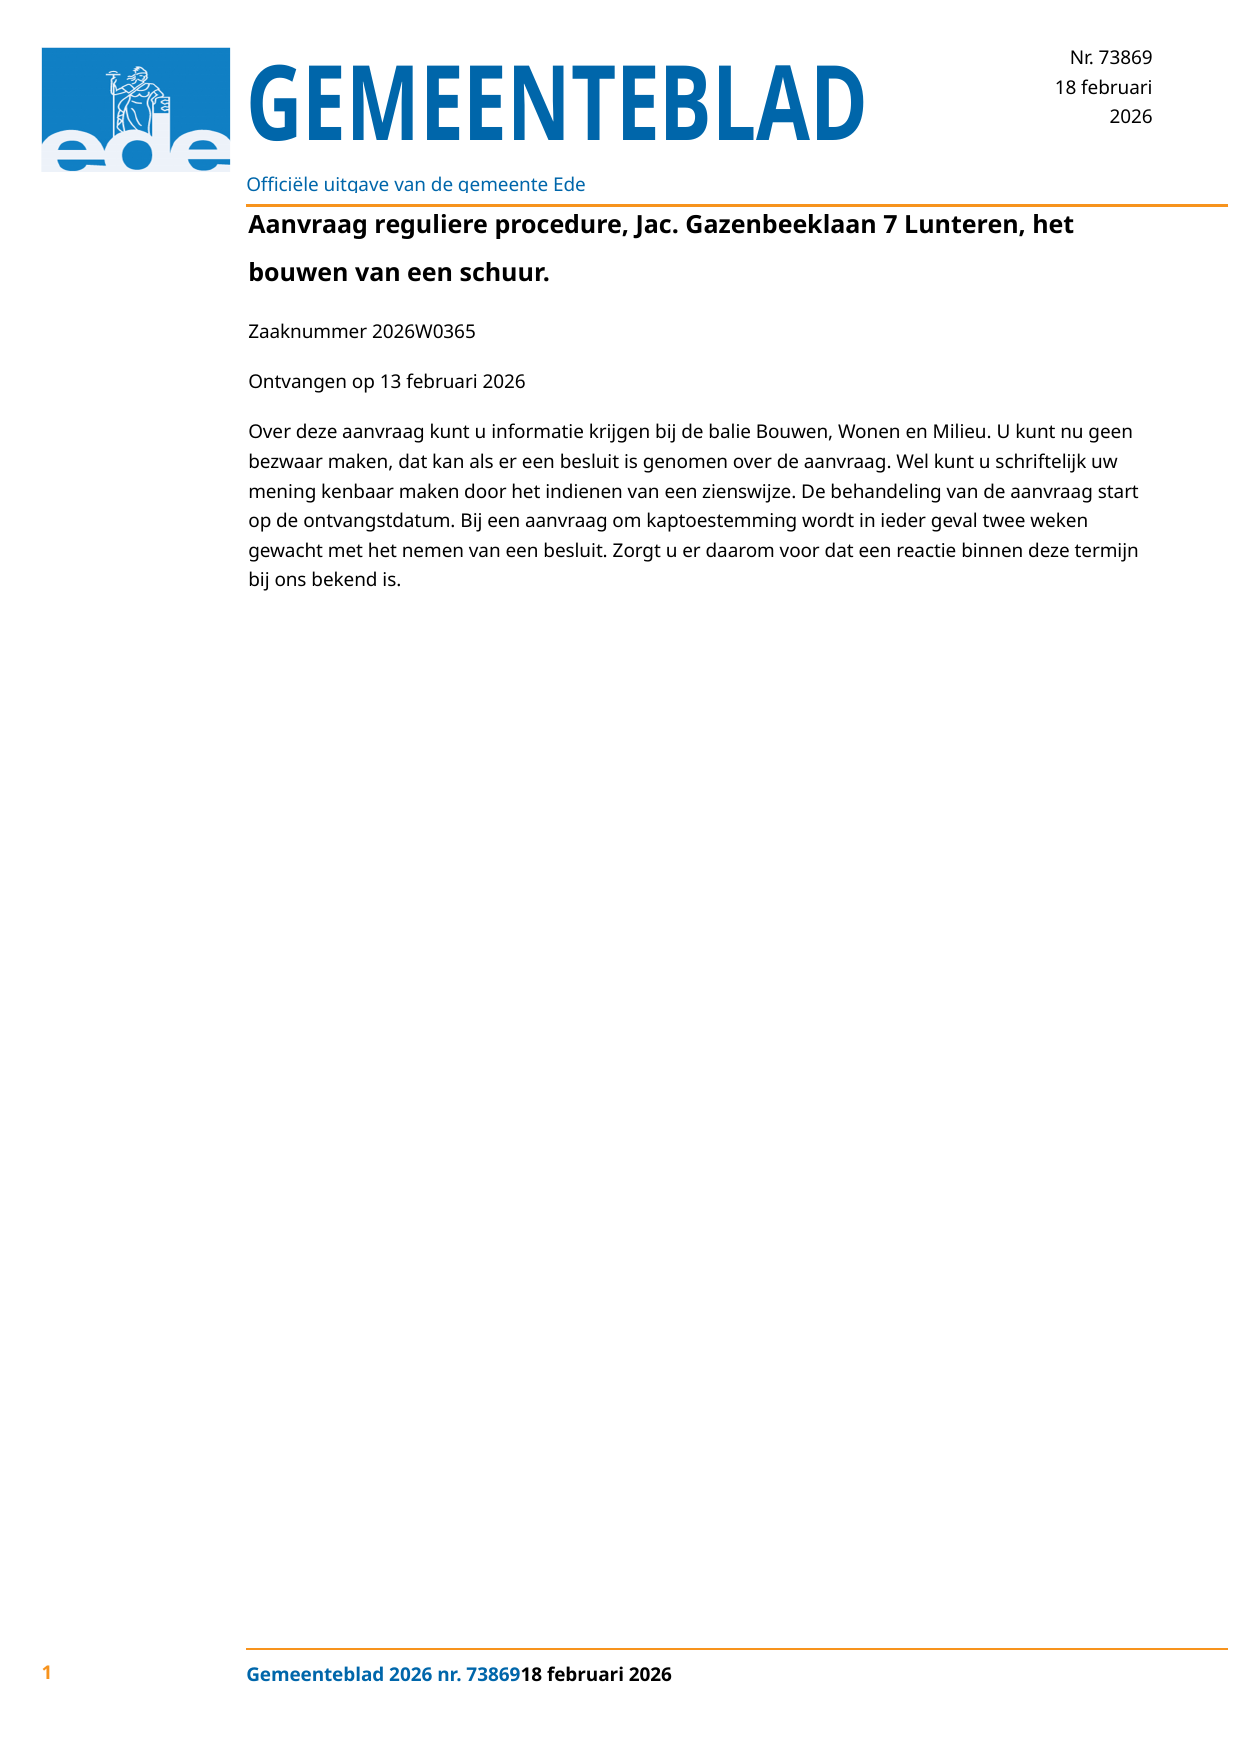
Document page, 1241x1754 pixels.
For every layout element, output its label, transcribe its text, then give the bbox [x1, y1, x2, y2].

text Aanvraag reguliere procedure, Jac. Gazenbeeklaan 7 Lunteren, het bouwen van een schuur. [248, 207, 1152, 288]
text Ontvangen op 13 februari 2026 [248, 368, 1152, 394]
text Over deze aanvraag kunt u informatie krijgen bij de balie Bouwen, Wonen en Milieu. U kunt nu geen bezwaar maken, dat kan als er een besluit is genomen over de aanvraag. Wel kunt u schriftelijk uw mening kenbaar maken door het indienen van een zienswijze. De behandeling van de aanvraag start op de ontvangstdatum. Bij een aanvraag om kaptoestemming wordt in ieder geval twee weken gewacht met het nemen van een besluit. Zorgt u er daarom voor dat een reactie binnen deze termijn bij ons bekend is. [248, 419, 1152, 592]
text Zaaknummer 2026W0365 [248, 318, 1152, 344]
picture [41, 47, 231, 172]
